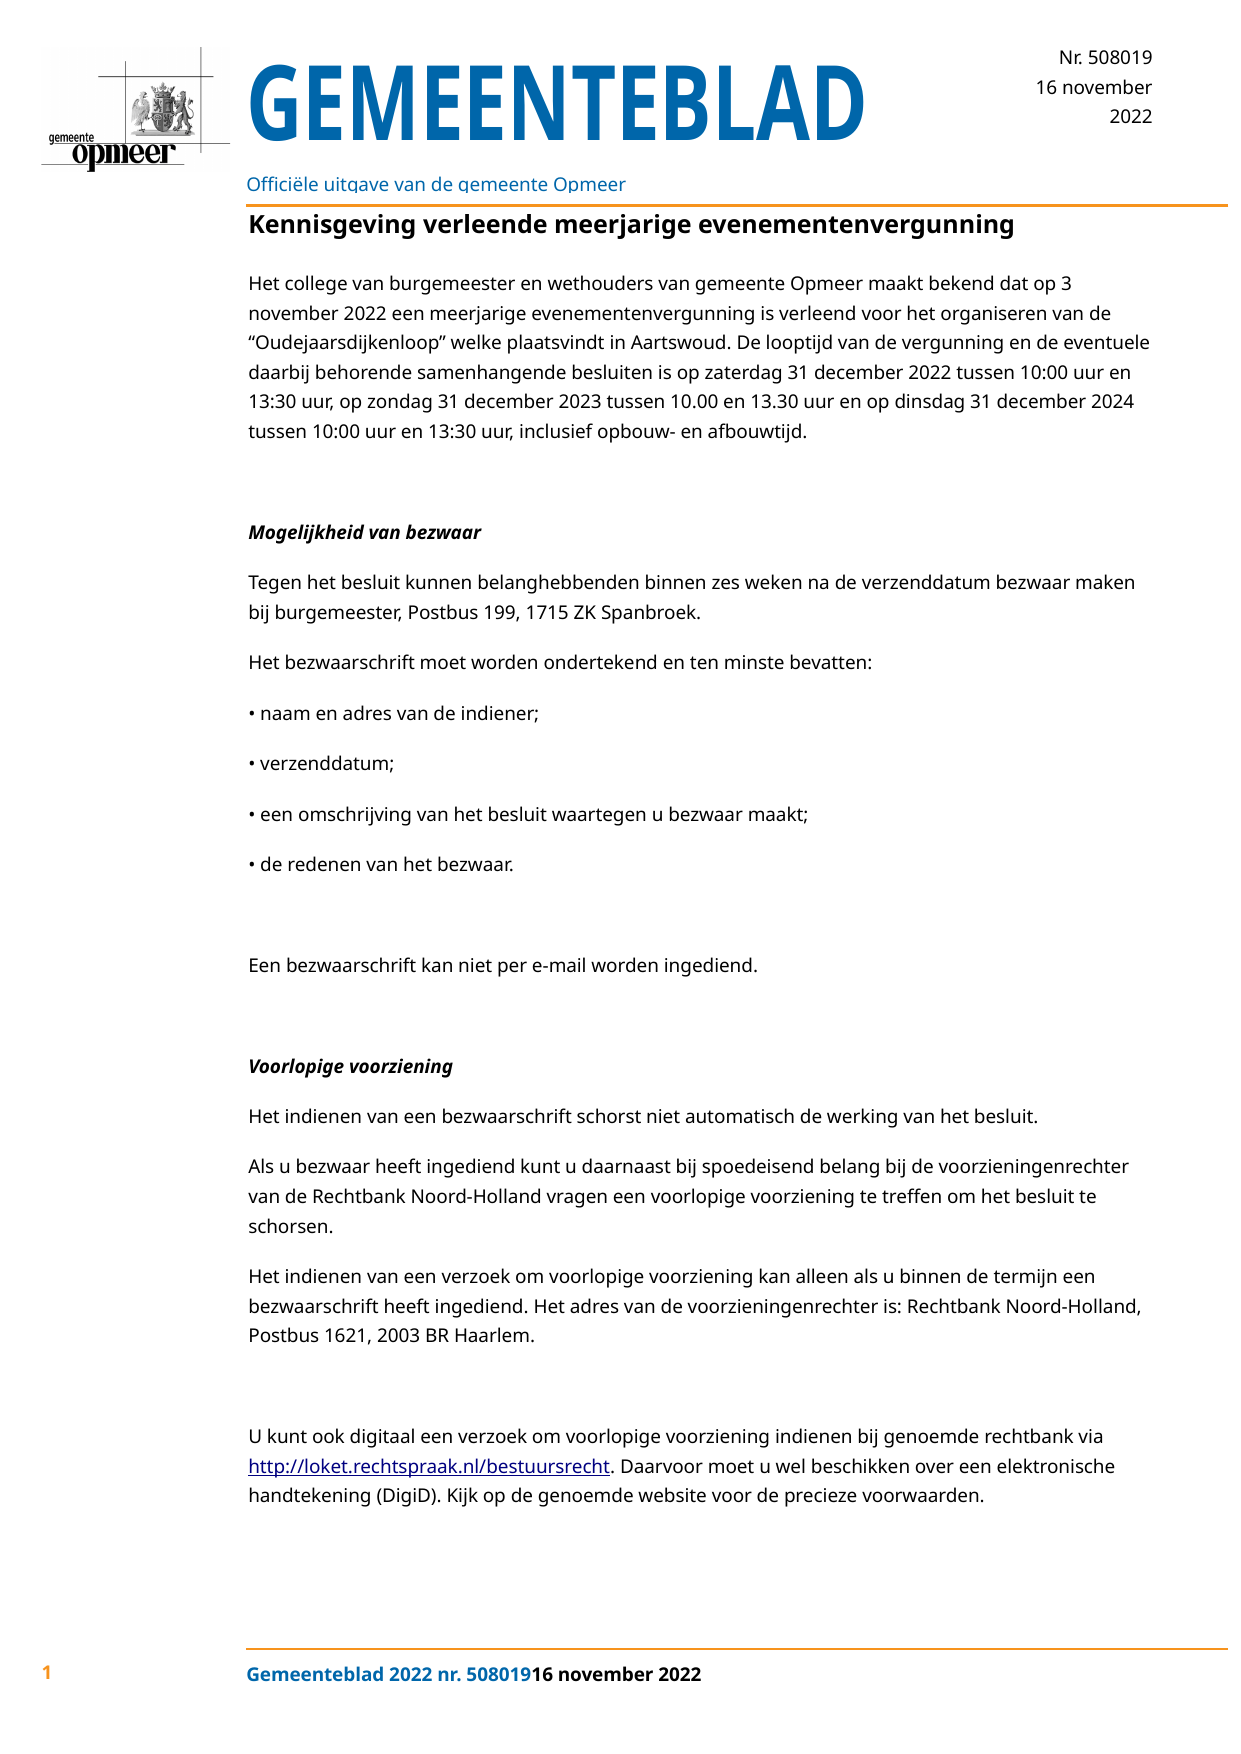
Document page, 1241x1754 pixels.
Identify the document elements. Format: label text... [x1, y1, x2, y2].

text Het bezwaarschrift moet worden ondertekend en ten minste bevatten: [248, 649, 1152, 675]
text Tegen het besluit kunnen belanghebbenden binnen zes weken na de verzenddatum bezwaar maken bij burgemeester, Postbus 199, 1715 ZK Spanbroek. [248, 569, 1152, 625]
text Mogelijkheid van bezwaar [248, 519, 1152, 545]
text • naam en adres van de indiener; [248, 700, 1152, 726]
text Als u bezwaar heeft ingediend kunt u daarnaast bij spoedeisend belang bij de voorzieningenrechter van de Rechtbank Noord-Holland vragen een voorlopige voorziening te treffen om het besluit te schorsen. [248, 1154, 1152, 1238]
text Het indienen van een verzoek om voorlopige voorziening kan alleen als u binnen de termijn een bezwaarschrift heeft ingediend. Het adres van de voorzieningenrechter is: Rechtbank Noord-Holland, Postbus 1621, 2003 BR Haarlem. [248, 1263, 1152, 1348]
text • een omschrijving van het besluit waartegen u bezwaar maakt; [248, 801, 1152, 826]
text Kennisgeving verleende meerjarige evenementenvergunning [248, 207, 1152, 241]
picture [41, 47, 231, 172]
text • de redenen van het bezwaar. [248, 851, 1152, 877]
text Het college van burgemeester en wethouders van gemeente Opmeer maakt bekend dat op 3 november 2022 een meerjarige evenementenvergunning is verleend voor het organiseren van de “Oudejaarsdijkenloop” welke plaatsvindt in Aartswoud. De looptijd van de vergunning en de eventuele daarbij behorende samenhangende besluiten is op zaterdag 31 december 2022 tussen 10:00 uur en 13:30 uur, op zondag 31 december 2023 tussen 10.00 en 13.30 uur en op dinsdag 31 december 2024 tussen 10:00 uur en 13:30 uur, inclusief opbouw- en afbouwtijd. [248, 270, 1152, 444]
text U kunt ook digitaal een verzoek om voorlopige voorziening indienen bij genoemde rechtbank via http://loket.rechtspraak.nl/bestuursrecht. Daarvoor moet u wel beschikken over een elektronische handtekening (DigiD). Kijk op de genoemde website voor de precieze voorwaarden. [248, 1423, 1152, 1508]
text Een bezwaarschrift kan niet per e-mail worden ingediend. [248, 952, 1152, 978]
text • verzenddatum; [248, 750, 1152, 776]
text Voorlopige voorziening [248, 1053, 1152, 1078]
text Het indienen van een bezwaarschrift schorst niet automatisch de werking van het besluit. [248, 1103, 1152, 1129]
